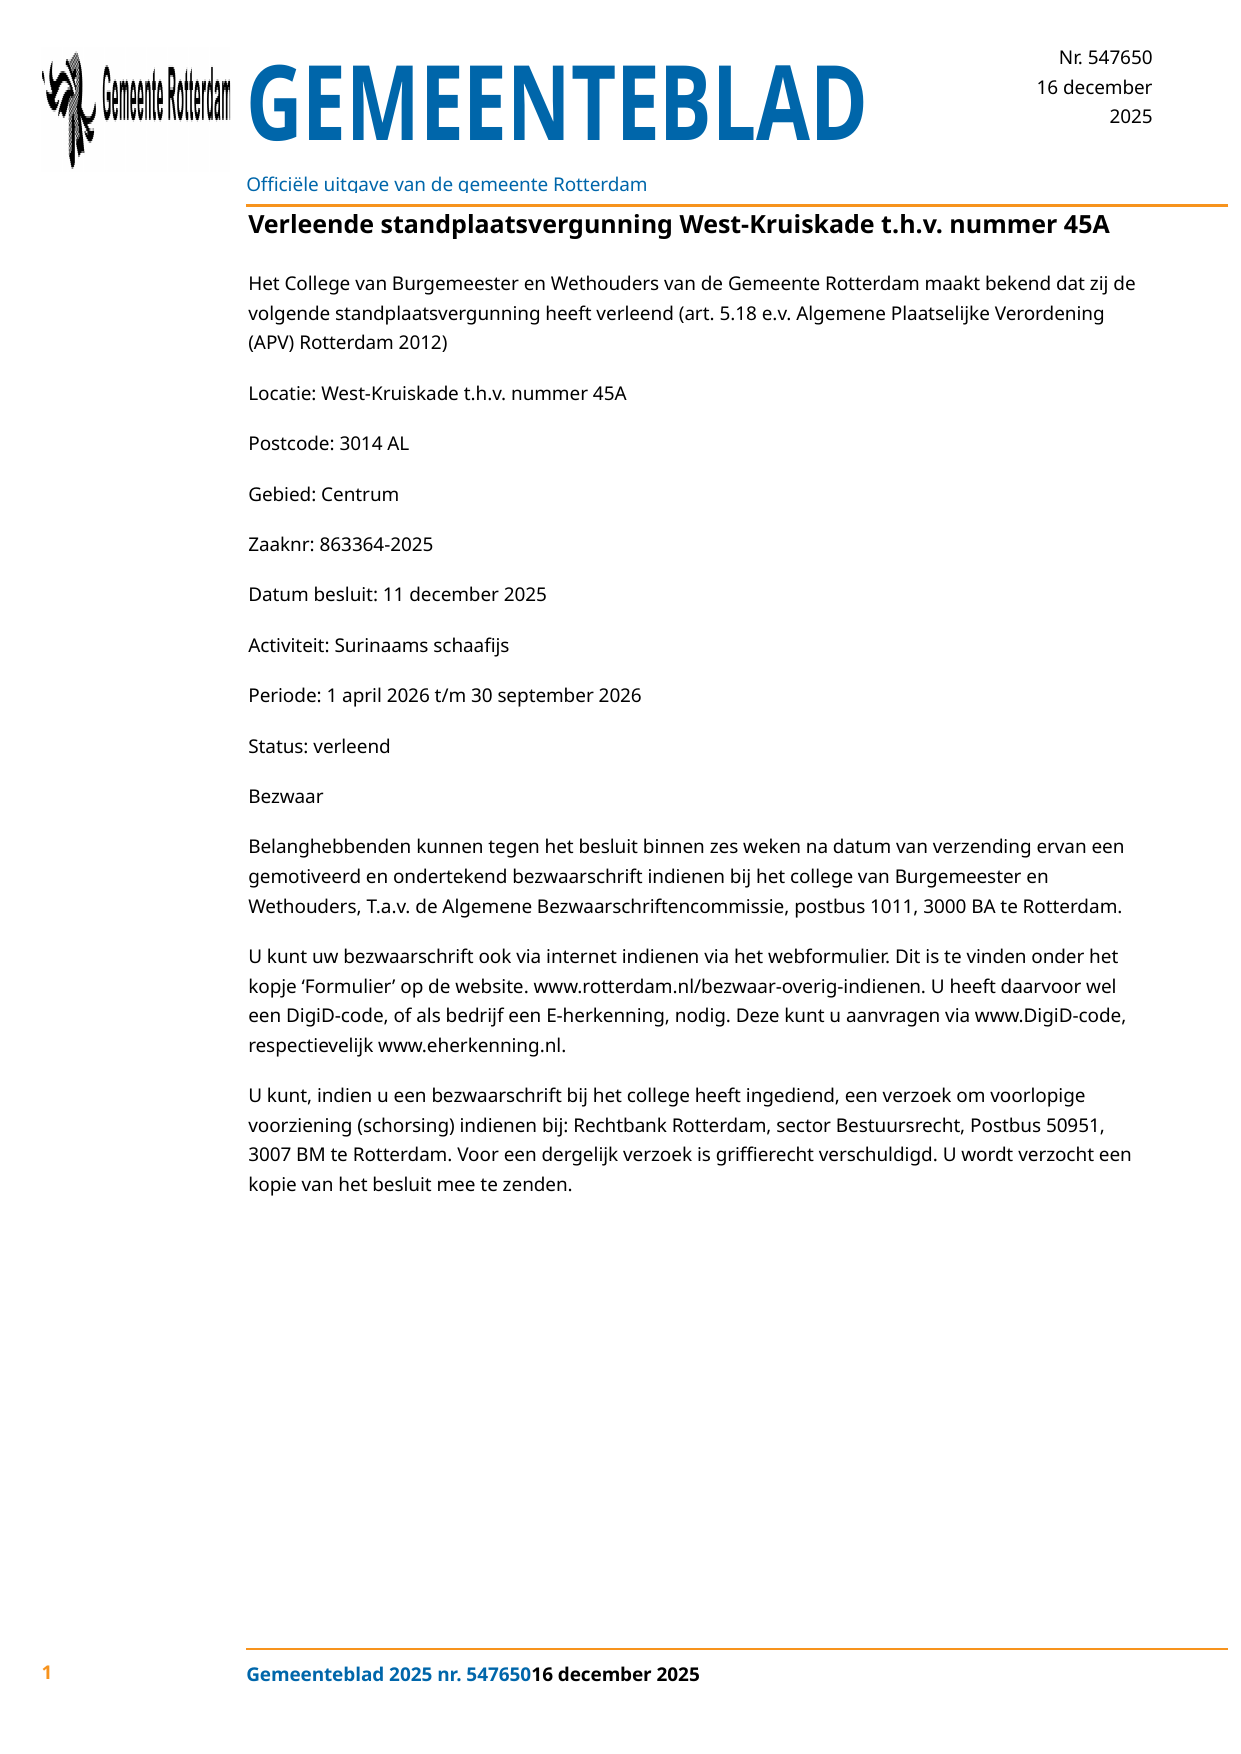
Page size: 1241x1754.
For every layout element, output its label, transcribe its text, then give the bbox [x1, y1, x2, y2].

text Belanghebbenden kunnen tegen het besluit binnen zes weken na datum van verzending ervan een gemotiveerd en ondertekend bezwaarschrift indienen bij het college van Burgemeester en Wethouders, T.a.v. de Algemene Bezwaarschriftencommissie, postbus 1011, 3000 BA te Rotterdam. [248, 834, 1152, 918]
text Postcode: 3014 AL [248, 430, 1152, 456]
text Verleende standplaatsvergunning West-Kruiskade t.h.v. nummer 45A [248, 207, 1152, 241]
text Het College van Burgemeester en Wethouders van de Gemeente Rotterdam maakt bekend dat zij de volgende standplaatsvergunning heeft verleend (art. 5.18 e.v. Algemene Plaatselijke Verordening (APV) Rotterdam 2012) [248, 270, 1152, 355]
text Datum besluit: 11 december 2025 [248, 582, 1152, 607]
text U kunt uw bezwaarschrift ook via internet indienen via het webformulier. Dit is te vinden onder het kopje ‘Formulier’ op de website. www.rotterdam.nl/bezwaar-overig-indienen. U heeft daarvoor wel een DigiD-code, of als bedrijf een E-herkenning, nodig. Deze kunt u aanvragen via www.DigiD-code, respectievelijk www.eherkenning.nl. [248, 943, 1152, 1058]
text Zaaknr: 863364-2025 [248, 531, 1152, 557]
text Status: verleend [248, 733, 1152, 758]
picture [41, 47, 231, 172]
text Gebied: Centrum [248, 481, 1152, 506]
text Periode: 1 april 2026 t/m 30 september 2026 [248, 682, 1152, 708]
text Locatie: West-Kruiskade t.h.v. nummer 45A [248, 380, 1152, 406]
text Bezwaar [248, 783, 1152, 809]
text U kunt, indien u een bezwaarschrift bij het college heeft ingediend, een verzoek om voorlopige voorziening (schorsing) indienen bij: Rechtbank Rotterdam, sector Bestuursrecht, Postbus 50951, 3007 BM te Rotterdam. Voor een dergelijk verzoek is griffierecht verschuldigd. U wordt verzocht een kopie van het besluit mee te zenden. [248, 1082, 1152, 1197]
text Activiteit: Surinaams schaafijs [248, 632, 1152, 658]
